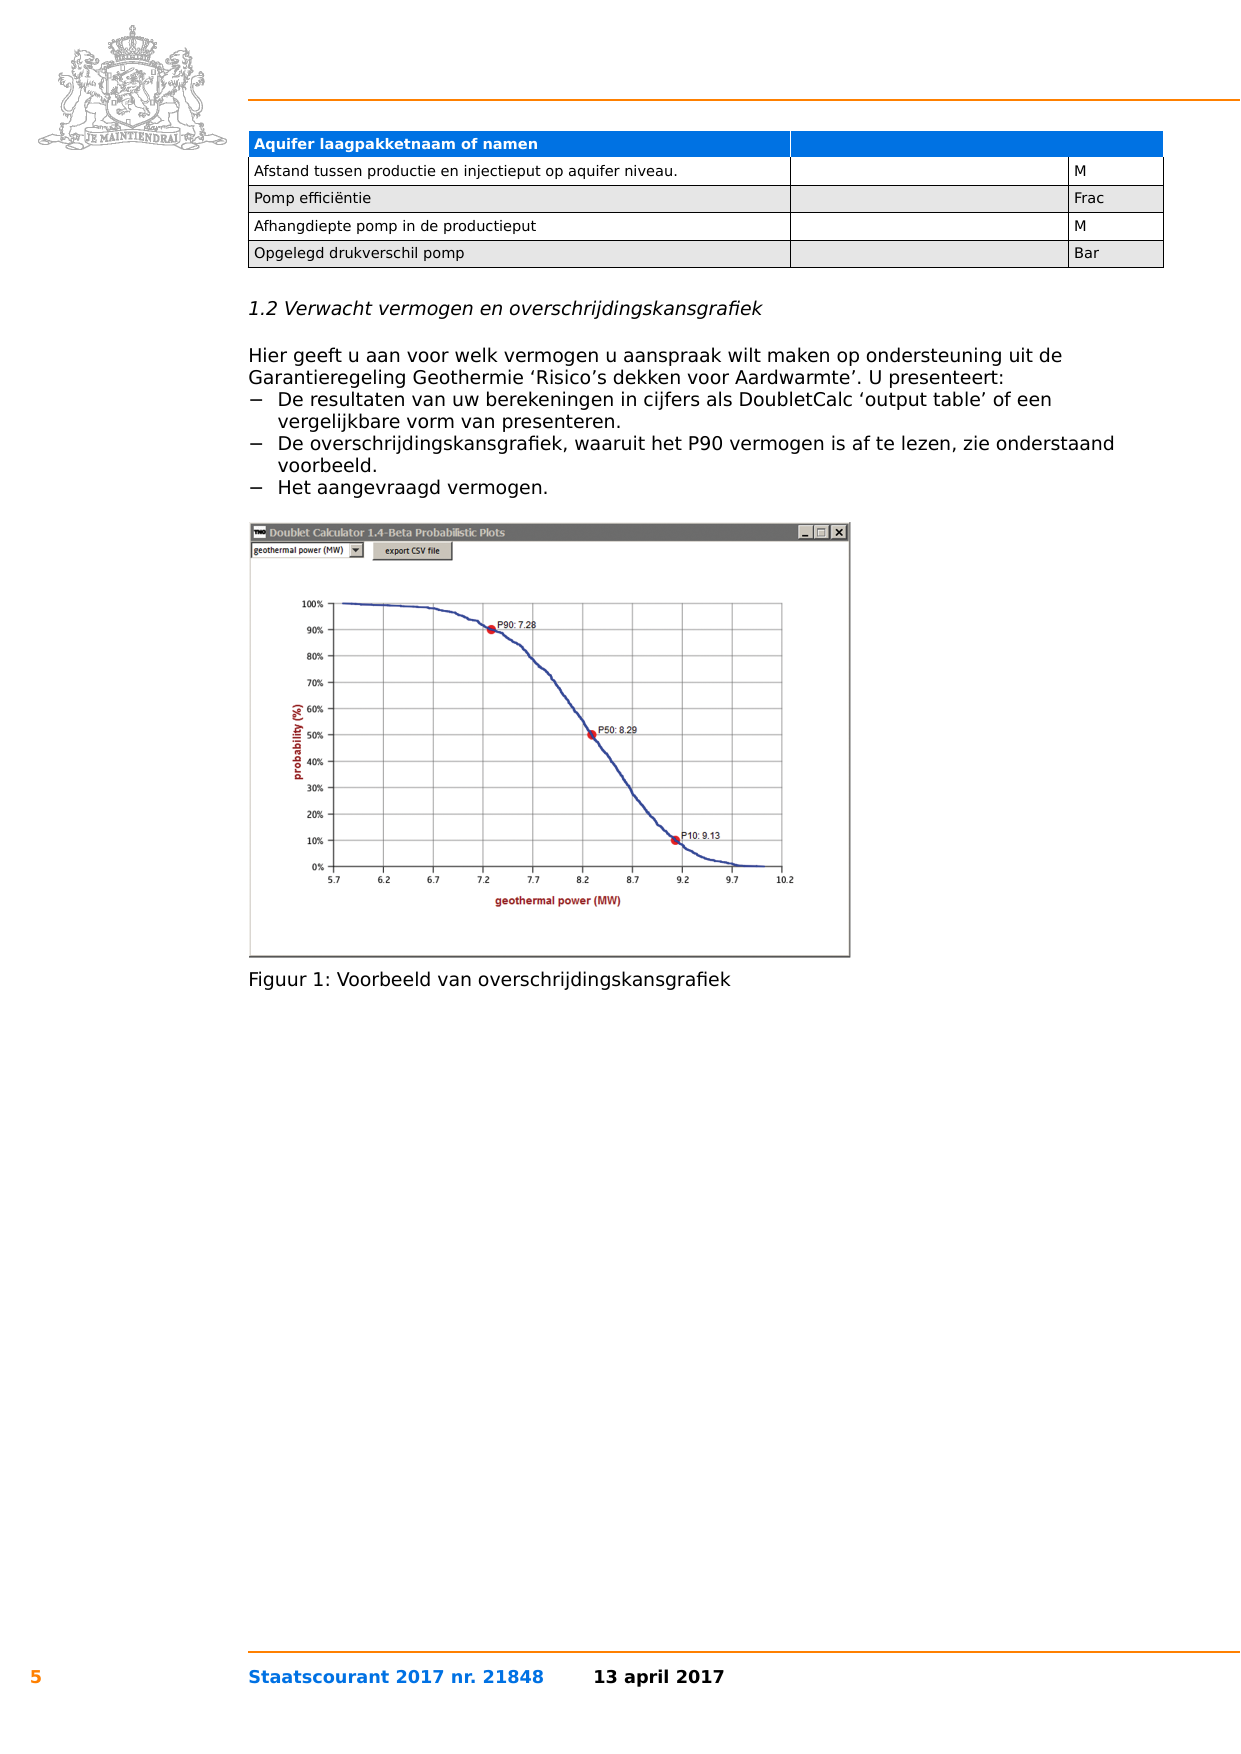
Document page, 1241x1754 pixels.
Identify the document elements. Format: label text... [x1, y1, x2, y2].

table_cell [791, 213, 1068, 239]
text Hier geeft u aan voor welk vermogen u aanspraak wilt maken op ondersteuning uit de Garantieregeling Geothermie ‘Risico’s dekken voor Aardwarmte’. U presenteert: [248, 345, 1163, 389]
table_cell M [1069, 158, 1163, 185]
table_cell Opgelegd drukverschil pomp [249, 241, 790, 267]
picture [248, 520, 851, 958]
table_cell Afstand tussen productie en injectieput op aquifer niveau. [249, 158, 790, 185]
picture [38, 25, 227, 150]
table_header [791, 131, 1163, 157]
subtitle 1.2 Verwacht vermogen en overschrijdingskansgrafiek [248, 298, 1163, 320]
text − De overschrijdingskansgrafiek, waaruit het P90 vermogen is af te lezen, zie onderstaand voorbeeld. [248, 433, 1163, 477]
text Figuur 1: Voorbeeld van overschrijdingskansgrafiek [248, 969, 850, 991]
table_cell Afhangdiepte pomp in de productieput [249, 213, 790, 239]
table_cell [791, 158, 1068, 185]
table_cell Pomp efficiëntie [249, 186, 790, 212]
table_cell Frac [1069, 186, 1163, 212]
table_header Aquifer laagpakketnaam of namen [249, 131, 790, 157]
text − De resultaten van uw berekeningen in cijfers als DoubletCalc ‘output table’ of een vergelijkbare vorm van presenteren. [248, 389, 1163, 433]
text − Het aangevraagd vermogen. [248, 477, 1163, 499]
table_cell [791, 241, 1068, 267]
table_cell Bar [1069, 241, 1163, 267]
table_cell M [1069, 213, 1163, 239]
table_cell [791, 186, 1068, 212]
